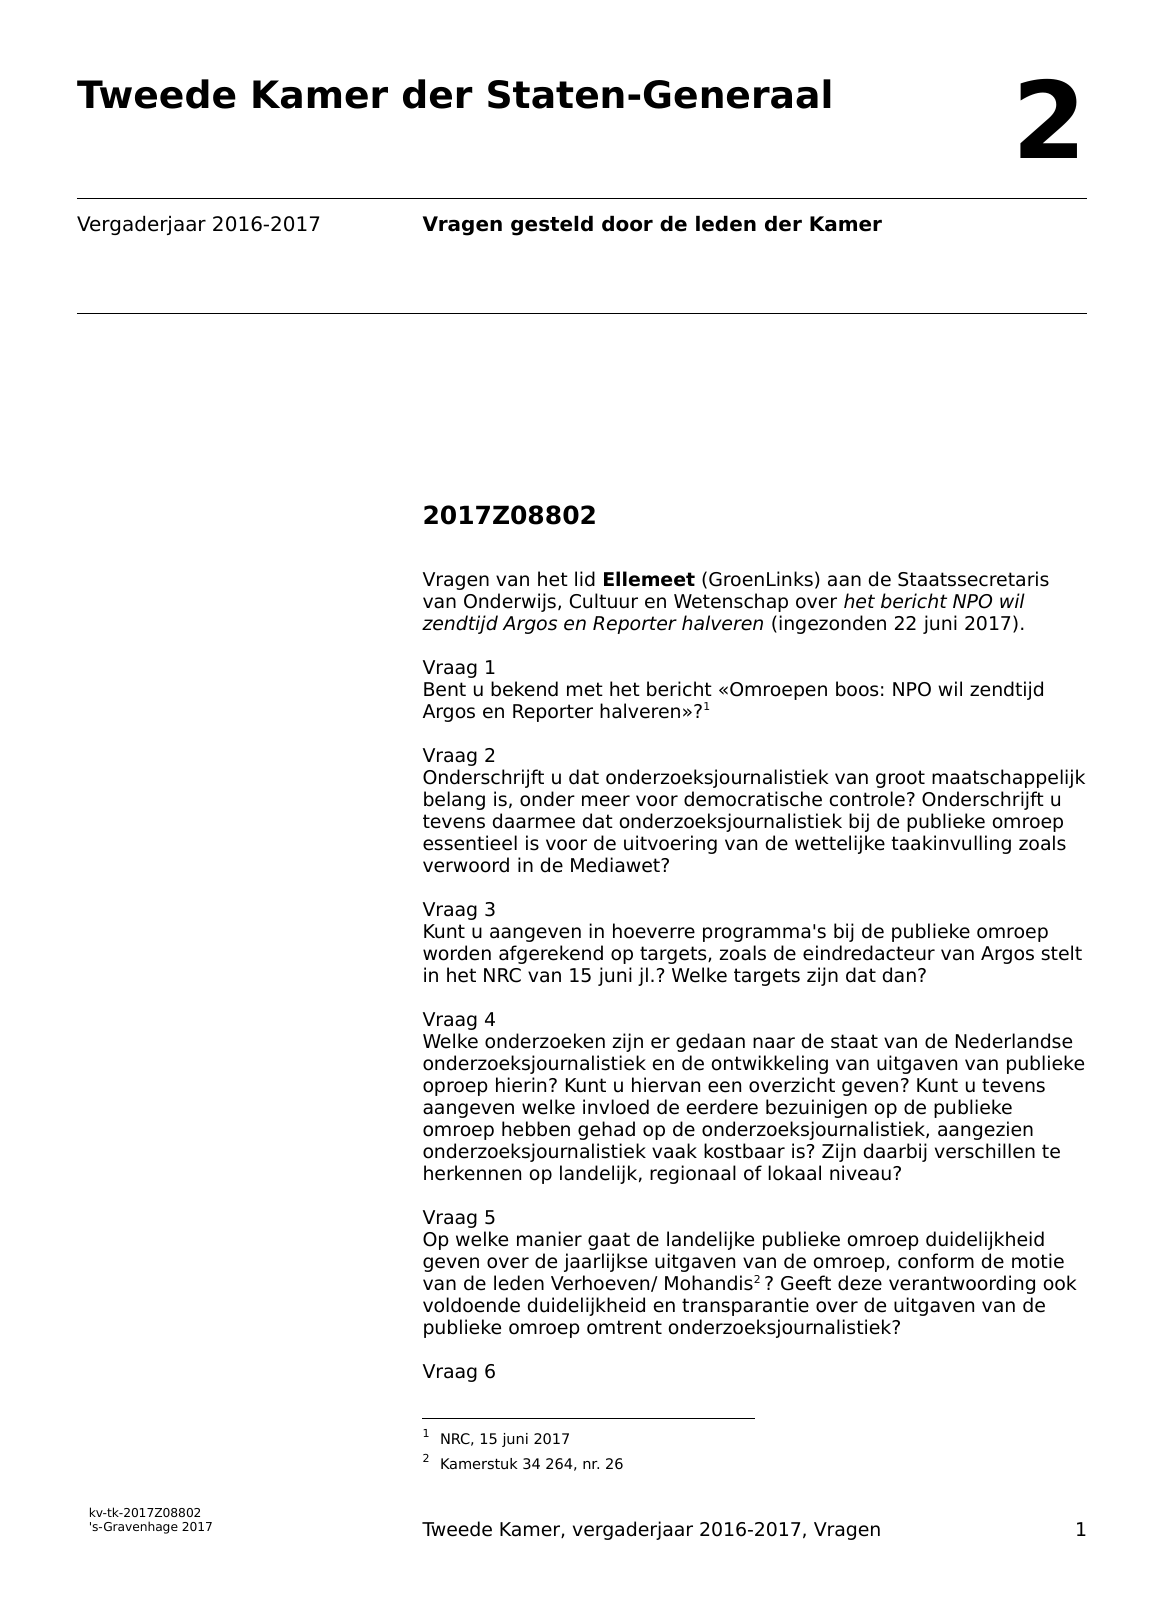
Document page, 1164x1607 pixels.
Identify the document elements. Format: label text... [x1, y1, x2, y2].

text Vraag 3 [422, 899, 1087, 921]
table_header Tweede Kamer der Staten-Generaal [77, 59, 886, 198]
text Welke onderzoeken zijn er gedaan naar de staat van de Nederlandse onderzoeksjournalistiek en de ontwikkeling van uitgaven van publieke oproep hierin? Kunt u hiervan een overzicht geven? Kunt u tevens aangeven welke invloed de eerdere bezuinigen op de publieke omroep hebben gehad op de onderzoeksjournalistiek, aangezien onderzoeksjournalistiek vaak kostbaar is? Zijn daarbij verschillen te herkennen op landelijk, regionaal of lokaal niveau? [422, 1031, 1087, 1185]
table_header 2 [886, 59, 1087, 198]
text Vraag 4 [422, 1009, 1087, 1031]
text Kamerstuk 34 264, nr. 26 [422, 1452, 1087, 1474]
text Bent u bekend met het bericht «Omroepen boos: NPO wil zendtijd Argos en Reporter halveren»? [422, 679, 1087, 723]
text Vraag 6 [422, 1361, 1087, 1383]
text Vraag 5 [422, 1207, 1087, 1229]
text Vraag 2 [422, 745, 1087, 767]
text Vraag 1 [422, 657, 1087, 679]
text 's-Gravenhage 2017 [88, 1520, 323, 1534]
table_cell Vragen gesteld door de leden der Kamer [422, 199, 1087, 313]
text Onderschrijft u dat onderzoeksjournalistiek van groot maatschappelijk belang is, onder meer voor democratische controle? Onderschrijft u tevens daarmee dat onderzoeksjournalistiek bij de publieke omroep essentieel is voor de uitvoering van de wettelijke taakinvulling zoals verwoord in de Mediawet? [422, 767, 1087, 877]
text 2017Z08802 [422, 501, 1087, 531]
table_cell Vergaderjaar 2016-2017 [77, 199, 422, 313]
text Vragen van het lid Ellemeet (GroenLinks) aan de Staatssecretaris van Onderwijs, Cultuur en Wetenschap over het bericht NPO wil zendtijd Argos en Reporter halveren (ingezonden 22 juni 2017). [422, 569, 1087, 635]
text Op welke manier gaat de landelijke publieke omroep duidelijkheid geven over de jaarlijkse uitgaven van de omroep, conform de motie van de leden Verhoeven/ Mohandis? Geeft deze verantwoording ook voldoende duidelijkheid en transparantie over de uitgaven van de publieke omroep omtrent onderzoeksjournalistiek? [422, 1229, 1087, 1339]
text NRC, 15 juni 2017 [422, 1427, 1087, 1449]
text kv-tk-2017Z08802 [88, 1506, 323, 1520]
text Kunt u aangeven in hoeverre programma's bij de publieke omroep worden afgerekend op targets, zoals de eindredacteur van Argos stelt in het NRC van 15 juni jl.? Welke targets zijn dat dan? [422, 921, 1087, 987]
